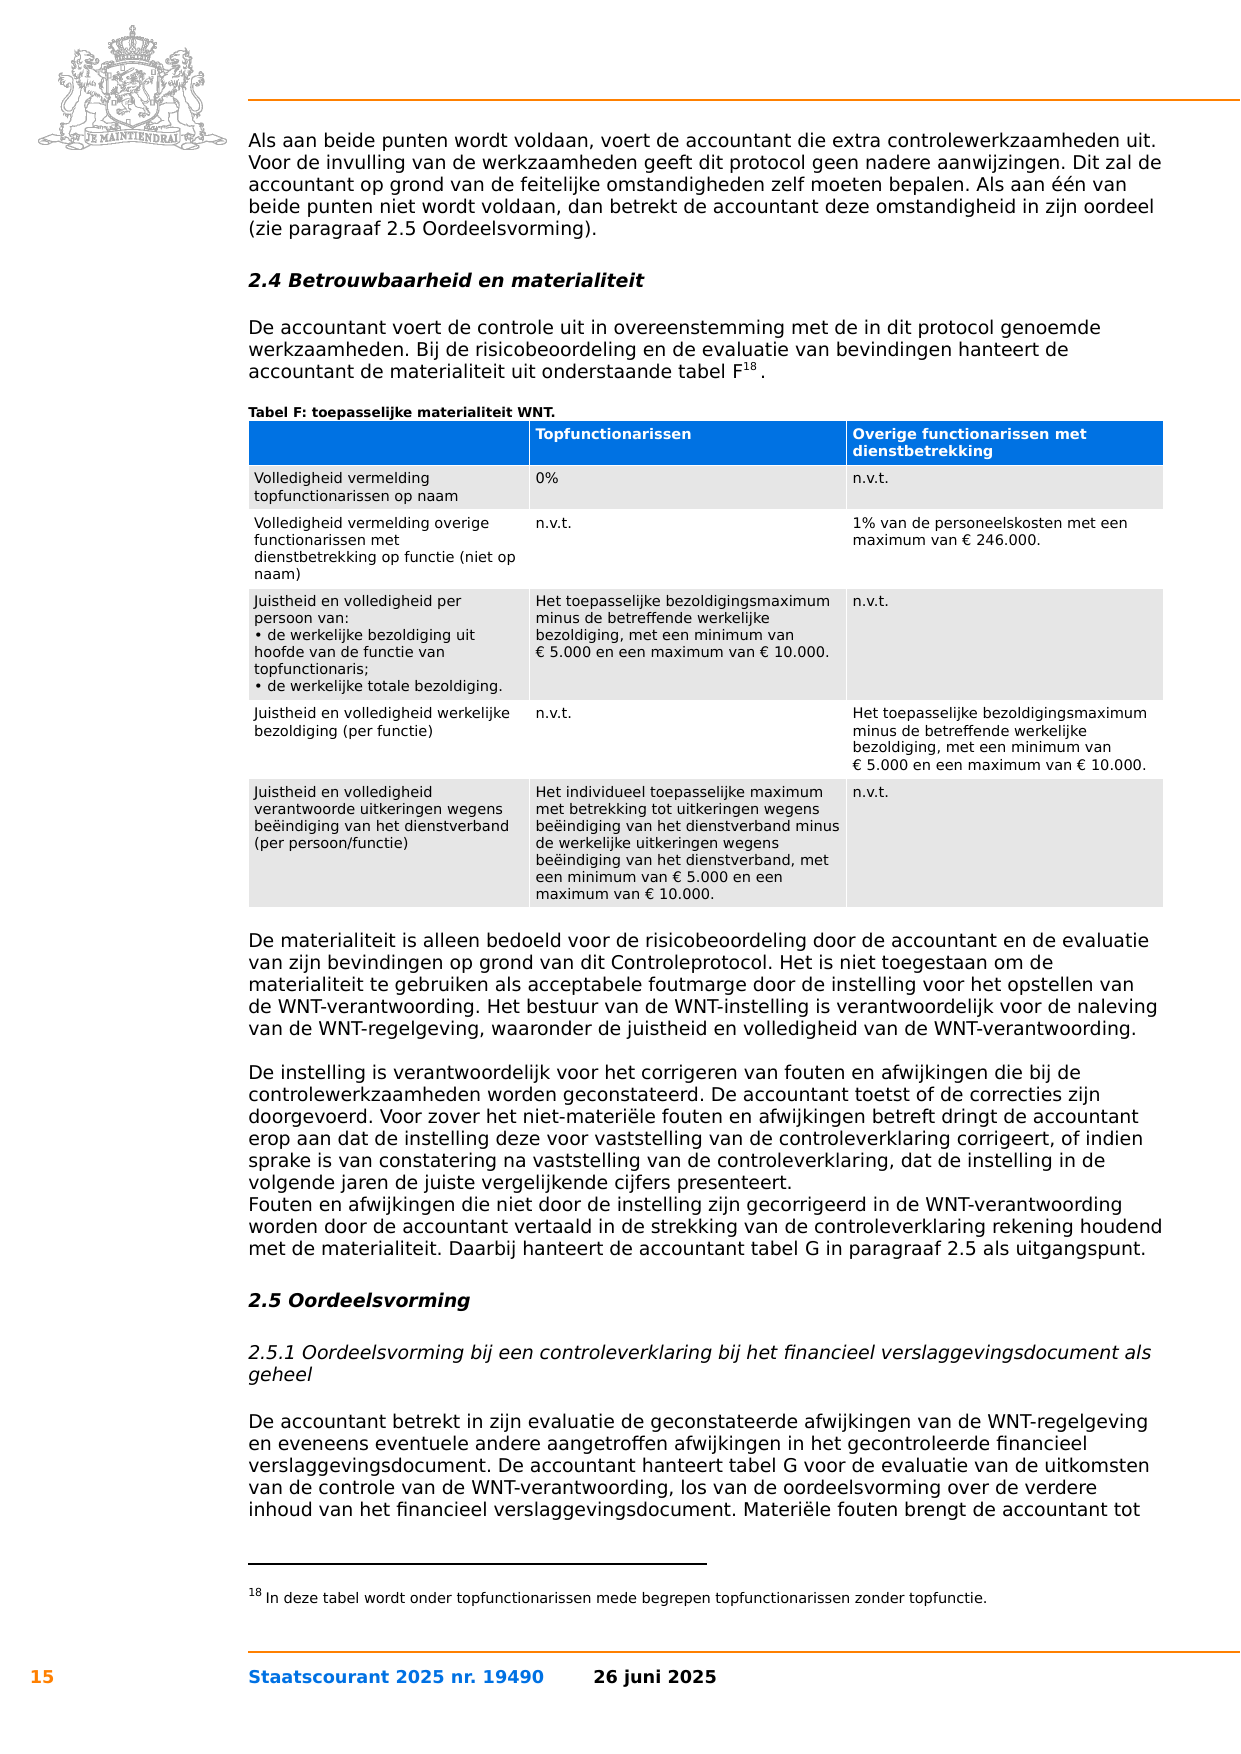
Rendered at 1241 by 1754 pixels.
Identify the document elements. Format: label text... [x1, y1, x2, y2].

table_cell n.v.t. [847, 466, 1163, 509]
text De materialiteit is alleen bedoeld voor de risicobeoordeling door de accountant en de evaluatie van zijn bevindingen op grond van dit Controleprotocol. Het is niet toegestaan om de materialiteit te gebruiken als acceptabele foutmarge door de instelling voor het opstellen van de WNT-verantwoording. Het bestuur van de WNT-instelling is verantwoordelijk voor de naleving van de WNT-regelgeving, waaronder de juistheid en volledigheid van de WNT-verantwoording. [248, 930, 1163, 1040]
table_cell n.v.t. [847, 779, 1163, 907]
table_cell Juistheid en volledigheid werkelijke bezoldiging (per functie) [249, 701, 529, 778]
subtitle 2.4 Betrouwbaarheid en materialiteit [248, 270, 1163, 292]
text Als aan beide punten wordt voldaan, voert de accountant die extra controlewerkzaamheden uit. Voor de invulling van de werkzaamheden geeft dit protocol geen nadere aanwijzingen. Dit zal de accountant op grond van de feitelijke omstandigheden zelf moeten bepalen. Als aan één van beide punten niet wordt voldaan, dan betrekt de accountant deze omstandigheid in zijn oordeel (zie paragraaf 2.5 Oordeelsvorming). [248, 130, 1163, 240]
subtitle 2.5.1 Oordeelsvorming bij een controleverklaring bij het financieel verslaggevingsdocument als geheel [248, 1342, 1163, 1386]
table_cell Het individueel toepasselijke maximum met betrekking tot uitkeringen wegens beëindiging van het dienstverband minus de werkelijke uitkeringen wegens beëindiging van het dienstverband, met een minimum van € 5.000 en een maximum van € 10.000. [530, 779, 846, 907]
text Fouten en afwijkingen die niet door de instelling zijn gecorrigeerd in de WNT-verantwoording worden door de accountant vertaald in de strekking van de controleverklaring rekening houdend met de materialiteit. Daarbij hanteert de accountant tabel G in paragraaf 2.5 als uitgangspunt. [248, 1194, 1163, 1260]
table_cell n.v.t. [847, 589, 1163, 700]
table_header Tabel F: toepasselijke materialiteit WNT. [248, 405, 1163, 420]
table_cell Topfunctionarissen [530, 421, 846, 465]
text In deze tabel wordt onder topfunctionarissen mede begrepen topfunctionarissen zonder topfunctie. [248, 1586, 1163, 1608]
table_cell Het toepasselijke bezoldigingsmaximum minus de betreffende werkelijke bezoldiging, met een minimum van € 5.000 en een maximum van € 10.000. [530, 589, 846, 700]
table_cell n.v.t. [530, 510, 846, 587]
table_cell Volledigheid vermelding overige functionarissen met dienstbetrekking op functie (niet op naam) [249, 510, 529, 587]
picture [38, 25, 227, 150]
text De accountant voert de controle uit in overeenstemming met de in dit protocol genoemde werkzaamheden. Bij de risicobeoordeling en de evaluatie van bevindingen hanteert de accountant de materialiteit uit onderstaande tabel F. [248, 317, 1163, 383]
table_cell Overige functionarissen met dienstbetrekking [847, 421, 1163, 465]
table_cell Juistheid en volledigheid verantwoorde uitkeringen wegens beëindiging van het dienstverband (per persoon/functie) [249, 779, 529, 907]
table_cell n.v.t. [530, 701, 846, 778]
table_cell 1% van de personeelskosten met een maximum van € 246.000. [847, 510, 1163, 587]
table_cell Volledigheid vermelding topfunctionarissen op naam [249, 466, 529, 509]
table_cell Juistheid en volledigheid per persoon van: • de werkelijke bezoldiging uit hoofde van de functie van topfunctionaris; • de werkelijke totale bezoldiging. [249, 589, 529, 700]
table_cell Het toepasselijke bezoldigingsmaximum minus de betreffende werkelijke bezoldiging, met een minimum van € 5.000 en een maximum van € 10.000. [847, 701, 1163, 778]
table_cell [249, 421, 529, 465]
text De accountant betrekt in zijn evaluatie de geconstateerde afwijkingen van de WNT-regelgeving en eveneens eventuele andere aangetroffen afwijkingen in het gecontroleerde financieel verslaggevingsdocument. De accountant hanteert tabel G voor de evaluatie van de uitkomsten van de controle van de WNT-verantwoording, los van de oordeelsvorming over de verdere inhoud van het financieel verslaggevingsdocument. Materiële fouten brengt de accountant tot [248, 1411, 1163, 1521]
text De instelling is verantwoordelijk voor het corrigeren van fouten en afwijkingen die bij de controlewerkzaamheden worden geconstateerd. De accountant toetst of de correcties zijn doorgevoerd. Voor zover het niet-materiële fouten en afwijkingen betreft dringt de accountant erop aan dat de instelling deze voor vaststelling van de controleverklaring corrigeert, of indien sprake is van constatering na vaststelling van de controleverklaring, dat de instelling in de volgende jaren de juiste vergelijkende cijfers presenteert. [248, 1062, 1163, 1194]
subtitle 2.5 Oordeelsvorming [248, 1290, 1163, 1312]
table_cell 0% [530, 466, 846, 509]
